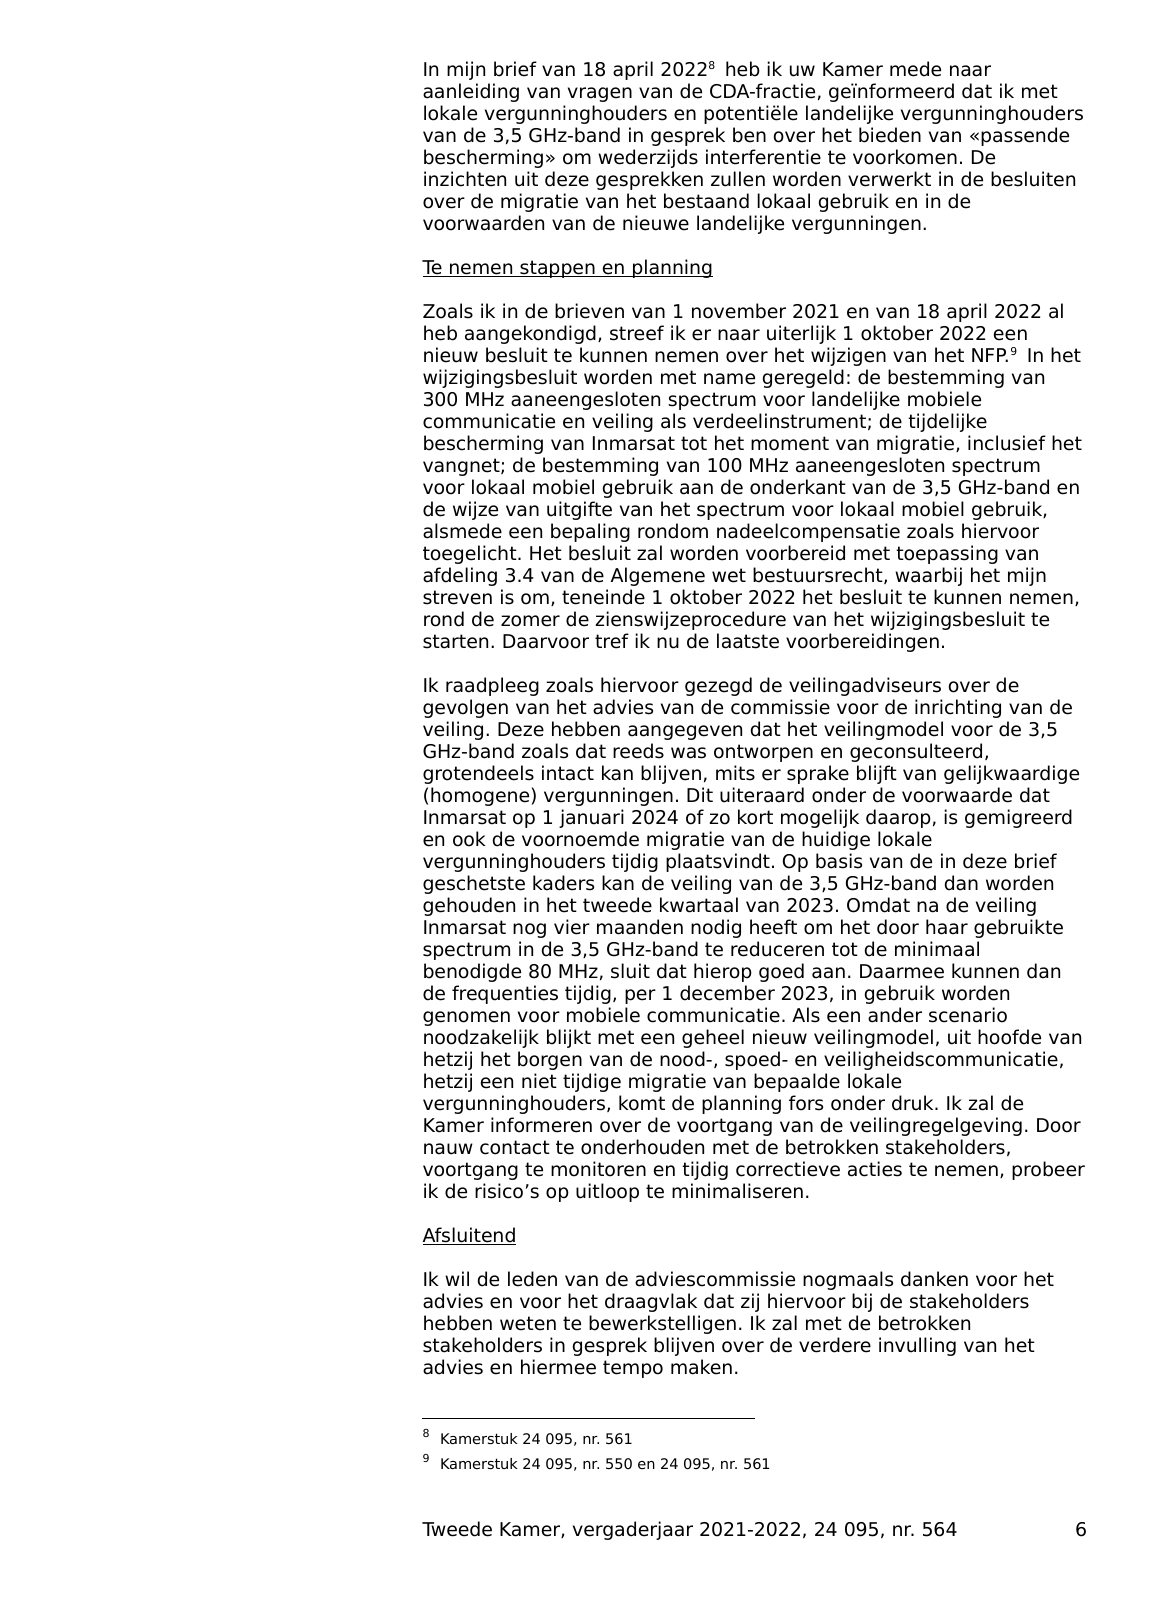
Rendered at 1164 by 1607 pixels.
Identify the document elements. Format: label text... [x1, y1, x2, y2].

text Ik raadpleeg zoals hiervoor gezegd de veilingadviseurs over de gevolgen van het advies van de commissie voor de inrichting van de veiling. Deze hebben aangegeven dat het veilingmodel voor de 3,5 GHz-band zoals dat reeds was ontworpen en geconsulteerd, grotendeels intact kan blijven, mits er sprake blijft van gelijkwaardige (homogene) vergunningen. Dit uiteraard onder de voorwaarde dat Inmarsat op 1 januari 2024 of zo kort mogelijk daarop, is gemigreerd en ook de voornoemde migratie van de huidige lokale vergunninghouders tijdig plaatsvindt. Op basis van de in deze brief geschetste kaders kan de veiling van de 3,5 GHz-band dan worden gehouden in het tweede kwartaal van 2023. Omdat na de veiling Inmarsat nog vier maanden nodig heeft om het door haar gebruikte spectrum in de 3,5 GHz-band te reduceren tot de minimaal benodigde 80 MHz, sluit dat hierop goed aan. Daarmee kunnen dan de frequenties tijdig, per 1 december 2023, in gebruik worden genomen voor mobiele communicatie. Als een ander scenario noodzakelijk blijkt met een geheel nieuw veilingmodel, uit hoofde van hetzij het borgen van de nood-, spoed- en veiligheidscommunicatie, hetzij een niet tijdige migratie van bepaalde lokale vergunninghouders, komt de planning fors onder druk. Ik zal de Kamer informeren over de voortgang van de veilingregelgeving. Door nauw contact te onderhouden met de betrokken stakeholders, voortgang te monitoren en tijdig correctieve acties te nemen, probeer ik de risico’s op uitloop te minimaliseren. [422, 675, 1087, 1203]
text Ik wil de leden van de adviescommissie nogmaals danken voor het advies en voor het draagvlak dat zij hiervoor bij de stakeholders hebben weten te bewerkstelligen. Ik zal met de betrokken stakeholders in gesprek blijven over de verdere invulling van het advies en hiermee tempo maken. [422, 1269, 1087, 1379]
text Kamerstuk 24 095, nr. 561 [422, 1427, 1087, 1449]
text In mijn brief van 18 april 2022 heb ik uw Kamer mede naar aanleiding van vragen van de CDA-fractie, geïnformeerd dat ik met lokale vergunninghouders en potentiële landelijke vergunninghouders van de 3,5 GHz-band in gesprek ben over het bieden van «passende bescherming» om wederzijds interferentie te voorkomen. De inzichten uit deze gesprekken zullen worden verwerkt in de besluiten over de migratie van het bestaand lokaal gebruik en in de voorwaarden van de nieuwe landelijke vergunningen. [422, 59, 1087, 235]
subtitle Afsluitend [422, 1225, 1087, 1247]
subtitle Te nemen stappen en planning [422, 257, 1087, 279]
text Zoals ik in de brieven van 1 november 2021 en van 18 april 2022 al heb aangekondigd, streef ik er naar uiterlijk 1 oktober 2022 een nieuw besluit te kunnen nemen over het wijzigen van het NFP. In het wijzigingsbesluit worden met name geregeld: de bestemming van 300 MHz aaneengesloten spectrum voor landelijke mobiele communicatie en veiling als verdeelinstrument; de tijdelijke bescherming van Inmarsat tot het moment van migratie, inclusief het vangnet; de bestemming van 100 MHz aaneengesloten spectrum voor lokaal mobiel gebruik aan de onderkant van de 3,5 GHz-band en de wijze van uitgifte van het spectrum voor lokaal mobiel gebruik, alsmede een bepaling rondom nadeelcompensatie zoals hiervoor toegelicht. Het besluit zal worden voorbereid met toepassing van afdeling 3.4 van de Algemene wet bestuursrecht, waarbij het mijn streven is om, teneinde 1 oktober 2022 het besluit te kunnen nemen, rond de zomer de zienswijzeprocedure van het wijzigingsbesluit te starten. Daarvoor tref ik nu de laatste voorbereidingen. [422, 301, 1087, 653]
text Kamerstuk 24 095, nr. 550 en 24 095, nr. 561 [422, 1452, 1087, 1474]
